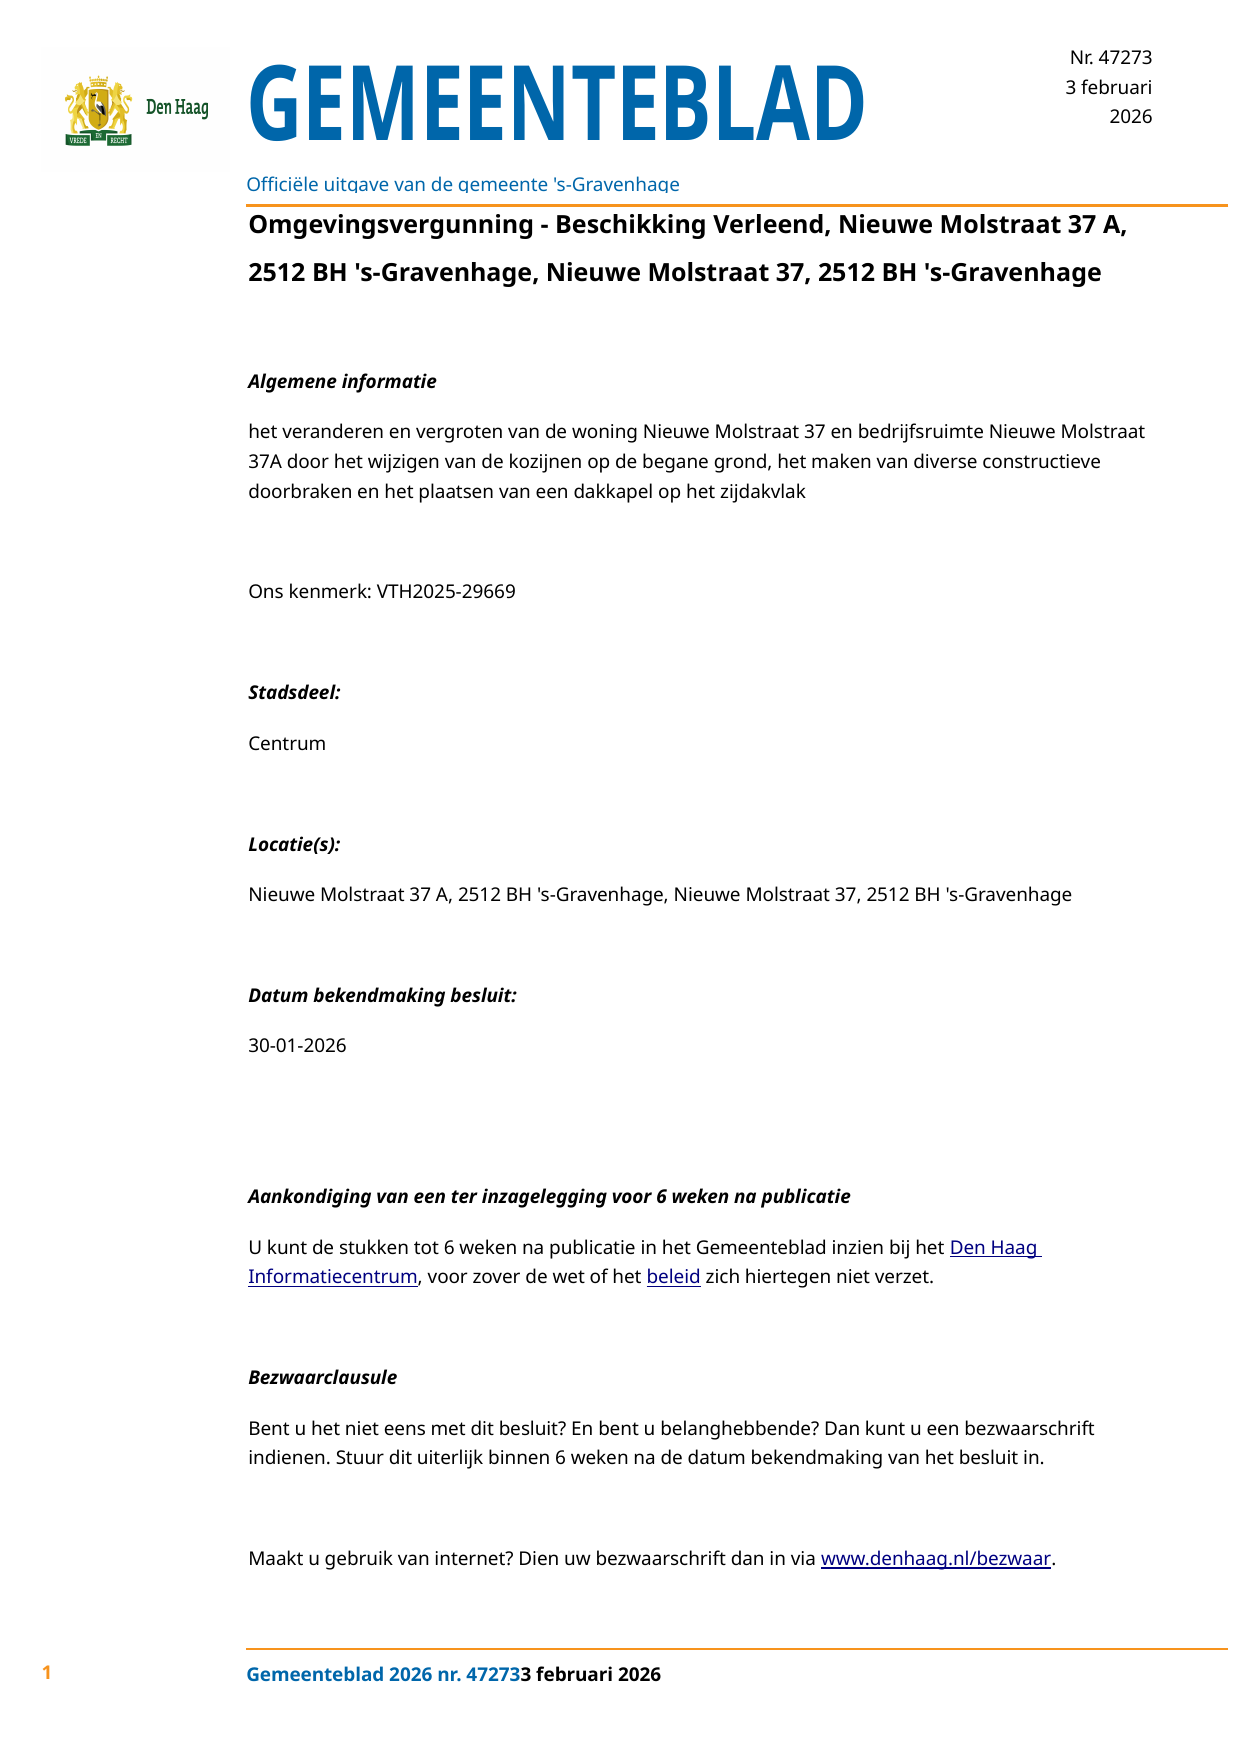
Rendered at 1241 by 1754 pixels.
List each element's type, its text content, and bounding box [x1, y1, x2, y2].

text Nieuwe Molstraat 37 A, 2512 BH 's-Gravenhage, Nieuwe Molstraat 37, 2512 BH 's-Gravenhage [248, 881, 1152, 907]
picture [41, 47, 231, 172]
text Aankondiging van een ter inzagelegging voor 6 weken na publicatie [248, 1184, 1152, 1209]
text Ons kenmerk: VTH2025-29669 [248, 579, 1152, 604]
text Locatie(s): [248, 831, 1152, 857]
text Stadsdeel: [248, 679, 1152, 705]
text Algemene informatie [248, 368, 1152, 394]
text Bent u het niet eens met dit besluit? En bent u belanghebbende? Dan kunt u een bezwaarschrift indienen. Stuur dit uiterlijk binnen 6 weken na de datum bekendmaking van het besluit in. [248, 1415, 1152, 1470]
text U kunt de stukken tot 6 weken na publicatie in het Gemeenteblad inzien bij het Den Haag Informatiecentrum, voor zover de wet of het beleid zich hiertegen niet verzet. [248, 1234, 1152, 1289]
text Centrum [248, 730, 1152, 756]
text 30-01-2026 [248, 1032, 1152, 1058]
text Maakt u gebruik van internet? Dien uw bezwaarschrift dan in via www.denhaag.nl/bezwaar. [248, 1545, 1152, 1571]
text Bezwaarclausule [248, 1364, 1152, 1390]
text Omgevingsvergunning - Beschikking Verleend, Nieuwe Molstraat 37 A, 2512 BH 's-Gravenhage, Nieuwe Molstraat 37, 2512 BH 's-Gravenhage [248, 207, 1152, 288]
text Datum bekendmaking besluit: [248, 982, 1152, 1008]
text het veranderen en vergroten van de woning Nieuwe Molstraat 37 en bedrijfsruimte Nieuwe Molstraat 37A door het wijzigen van de kozijnen op de begane grond, het maken van diverse constructieve doorbraken en het plaatsen van een dakkapel op het zijdakvlak [248, 419, 1152, 504]
